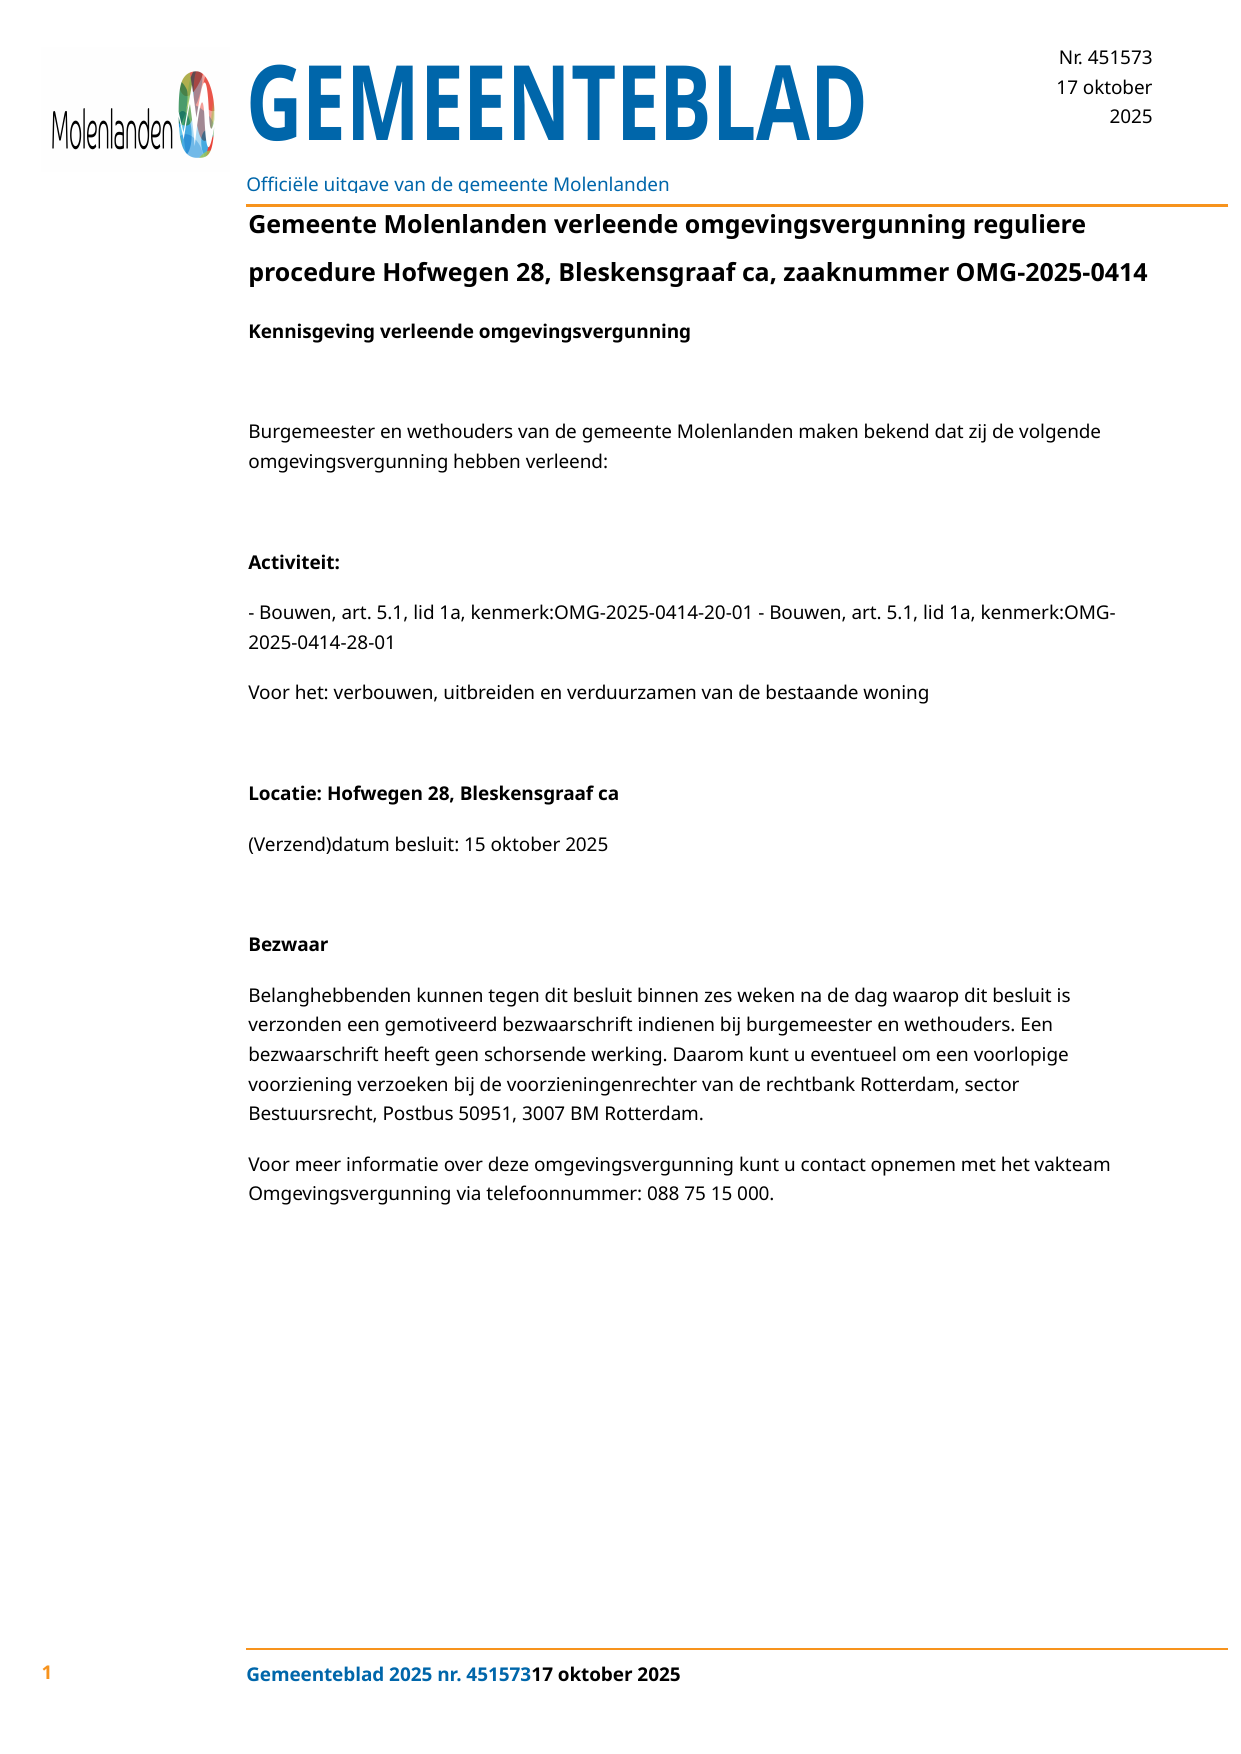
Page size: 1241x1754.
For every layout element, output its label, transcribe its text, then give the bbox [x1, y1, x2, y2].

text Activiteit: [248, 549, 1152, 575]
text Burgemeester en wethouders van de gemeente Molenlanden maken bekend dat zij de volgende omgevingsvergunning hebben verleend: [248, 419, 1152, 474]
text Voor meer informatie over deze omgevingsvergunning kunt u contact opnemen met het vakteam Omgevingsvergunning via telefoonnummer: 088 75 15 000. [248, 1151, 1152, 1206]
text Locatie: Hofwegen 28, Bleskensgraaf ca [248, 780, 1152, 806]
text Gemeente Molenlanden verleende omgevingsvergunning reguliere procedure Hofwegen 28, Bleskensgraaf ca, zaaknummer OMG-2025-0414 [248, 207, 1152, 288]
text Voor het: verbouwen, uitbreiden en verduurzamen van de bestaande woning [248, 679, 1152, 705]
text (Verzend)datum besluit: 15 oktober 2025 [248, 831, 1152, 857]
picture [41, 47, 231, 172]
text Kennisgeving verleende omgevingsvergunning [248, 318, 1152, 344]
text - Bouwen, art. 5.1, lid 1a, kenmerk:OMG-2025-0414-20-01 - Bouwen, art. 5.1, lid 1a, kenmerk:OMG-2025-0414-28-01 [248, 599, 1152, 655]
text Bezwaar [248, 932, 1152, 957]
text Belanghebbenden kunnen tegen dit besluit binnen zes weken na de dag waarop dit besluit is verzonden een gemotiveerd bezwaarschrift indienen bij burgemeester en wethouders. Een bezwaarschrift heeft geen schorsende werking. Daarom kunt u eventueel om een voorlopige voorziening verzoeken bij de voorzieningenrechter van de rechtbank Rotterdam, sector Bestuursrecht, Postbus 50951, 3007 BM Rotterdam. [248, 982, 1152, 1126]
